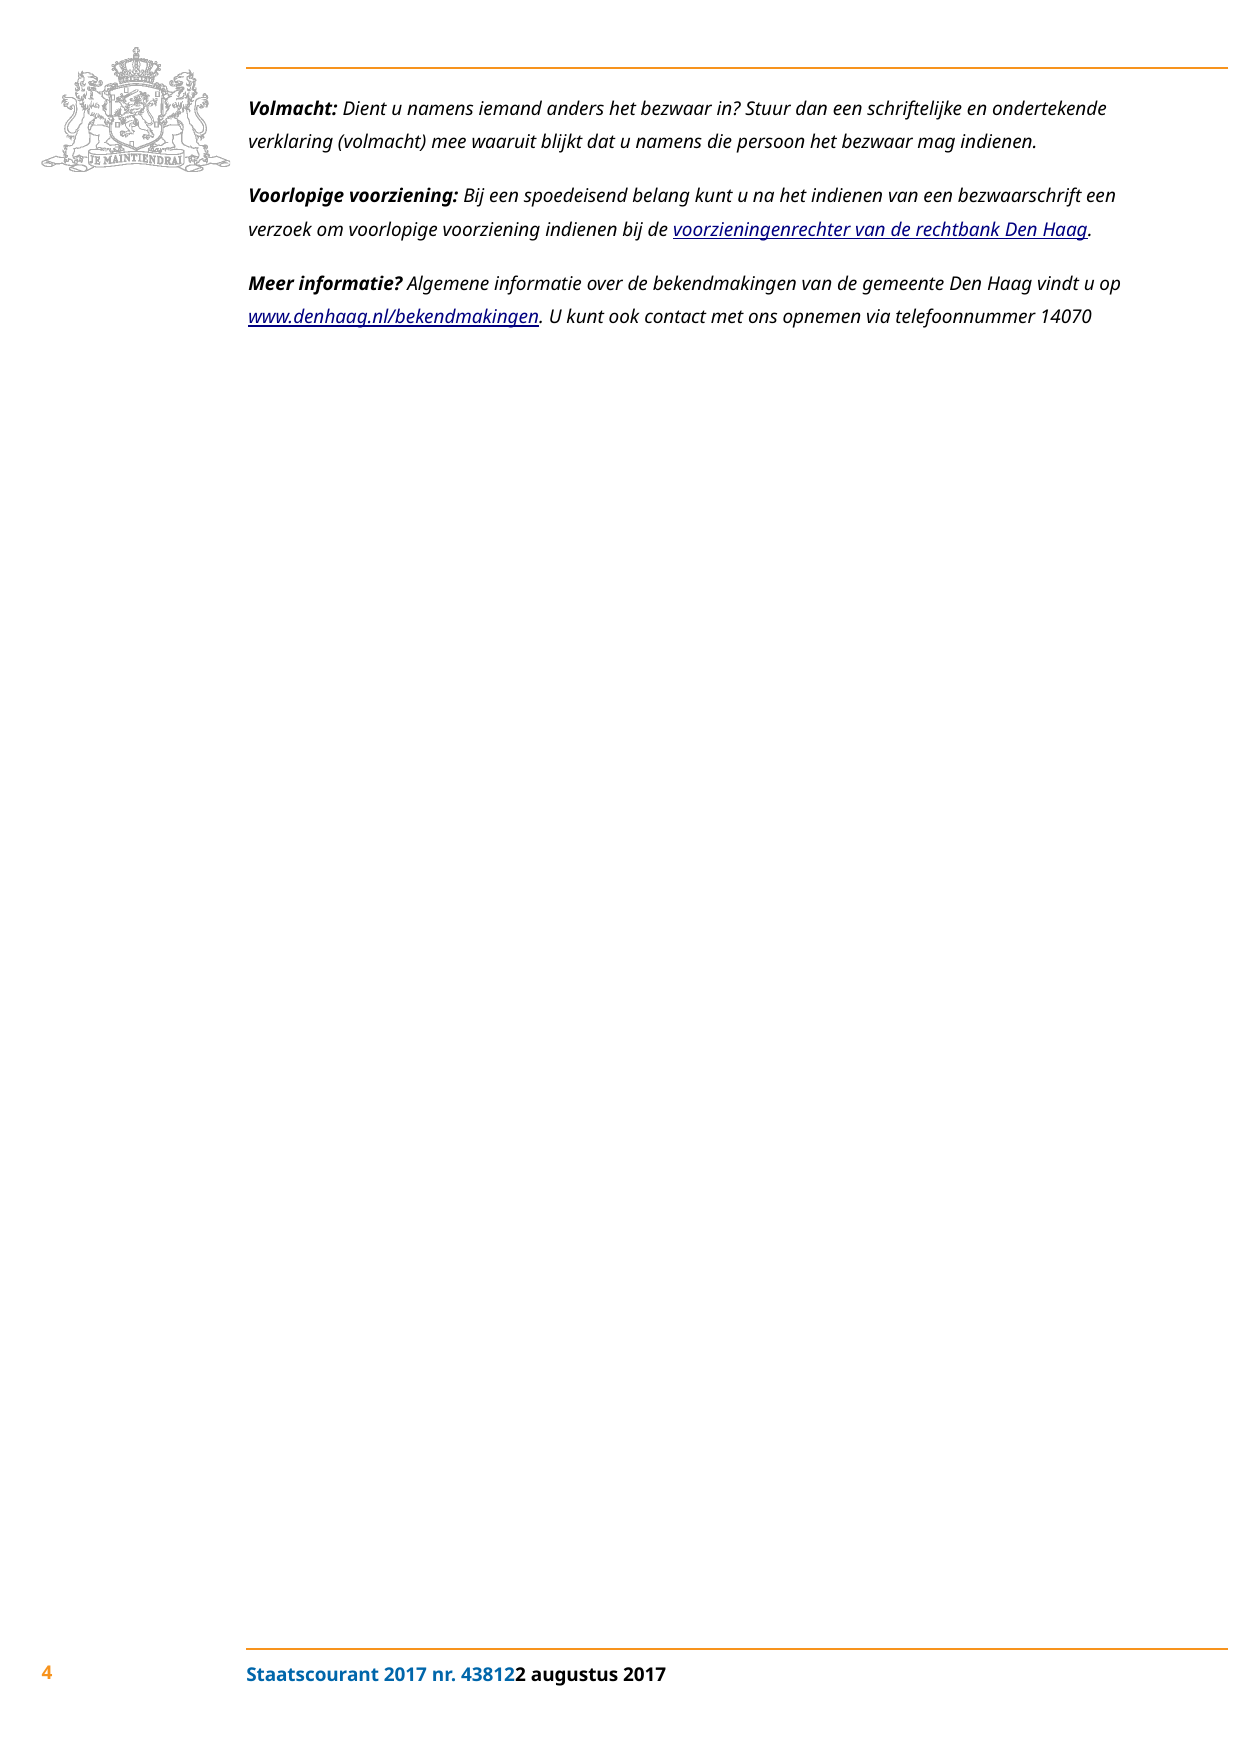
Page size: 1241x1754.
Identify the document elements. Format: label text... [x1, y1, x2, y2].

text Voorlopige voorziening: Bij een spoedeisend belang kunt u na het indienen van een bezwaarschrift een verzoek om voorlopige voorziening indienen bij de voorzieningenrechter van de rechtbank Den Haag. [248, 182, 1152, 241]
picture [41, 47, 231, 172]
text Volmacht: Dient u namens iemand anders het bezwaar in? Stuur dan een schriftelijke en ondertekende verklaring (volmacht) mee waaruit blijkt dat u namens die persoon het bezwaar mag indienen. [248, 95, 1152, 154]
text Meer informatie? Algemene informatie over de bekendmakingen van de gemeente Den Haag vindt u op www.denhaag.nl/bekendmakingen. U kunt ook contact met ons opnemen via telefoonnummer 14070 [248, 270, 1152, 329]
